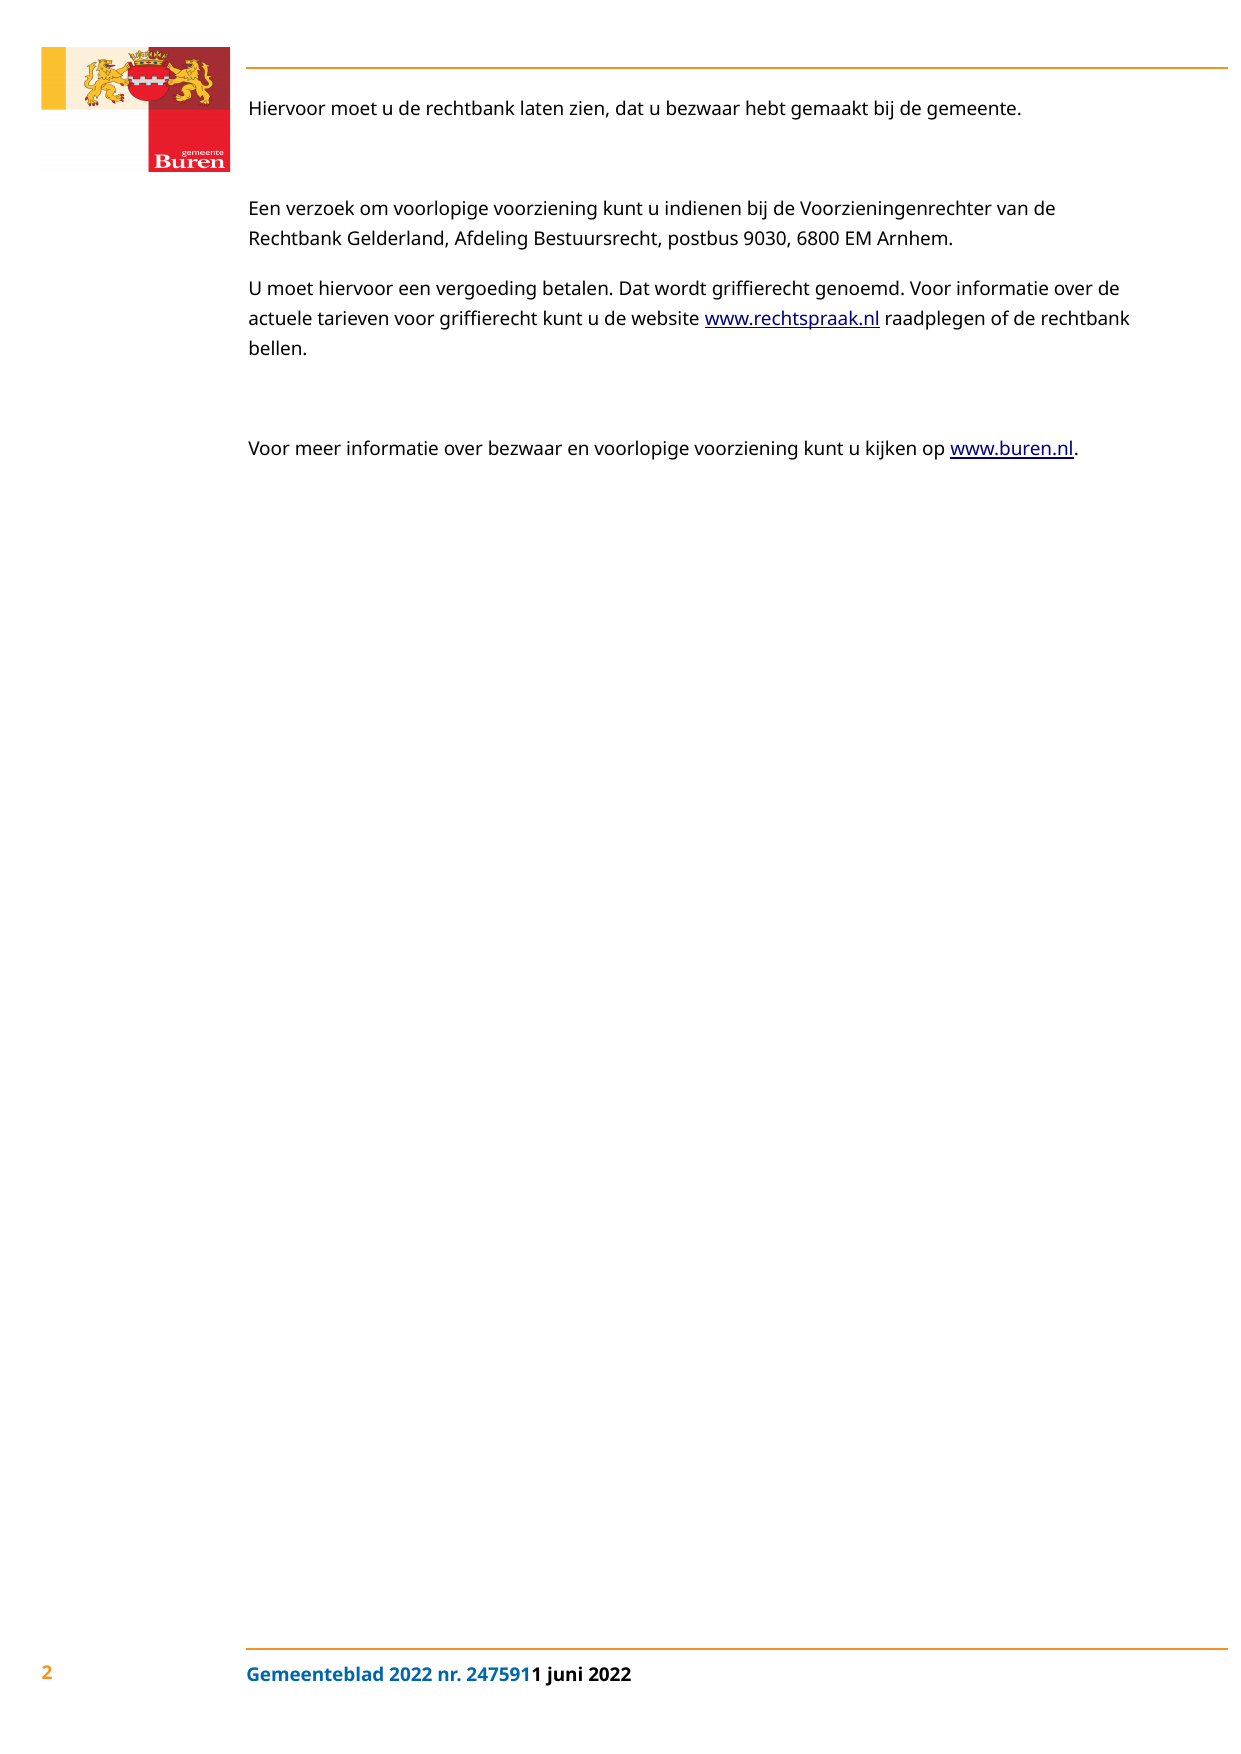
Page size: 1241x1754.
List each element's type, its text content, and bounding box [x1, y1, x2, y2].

text U moet hiervoor een vergoeding betalen. Dat wordt griffierecht genoemd. Voor informatie over de actuele tarieven voor griffierecht kunt u de website www.rechtspraak.nl raadplegen of de rechtbank bellen. [248, 276, 1152, 361]
picture [41, 47, 231, 172]
text Een verzoek om voorlopige voorziening kunt u indienen bij de Voorzieningenrechter van de Rechtbank Gelderland, Afdeling Bestuursrecht, postbus 9030, 6800 EM Arnhem. [248, 196, 1152, 251]
text Voor meer informatie over bezwaar en voorlopige voorziening kunt u kijken op www.buren.nl. [248, 436, 1152, 461]
text Hiervoor moet u de rechtbank laten zien, dat u bezwaar hebt gemaakt bij de gemeente. [248, 95, 1152, 121]
